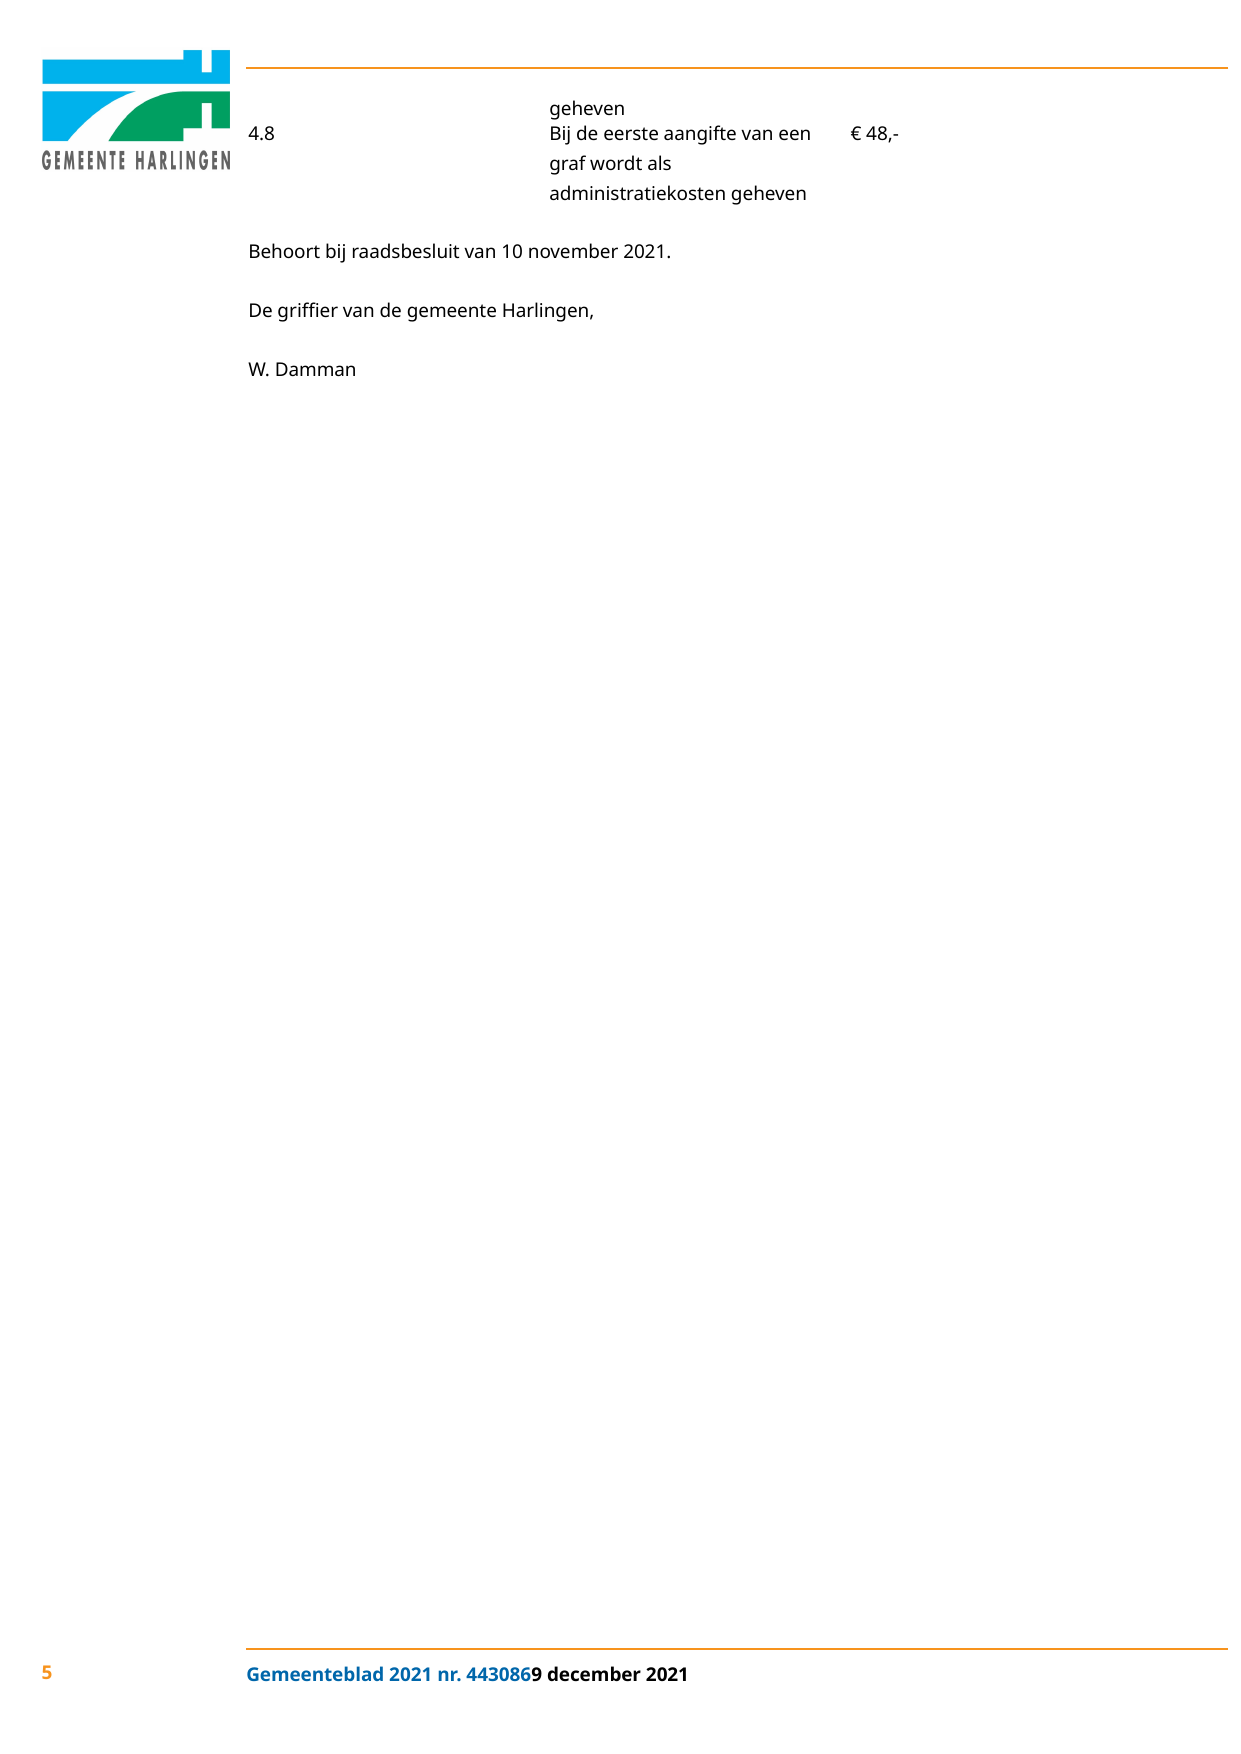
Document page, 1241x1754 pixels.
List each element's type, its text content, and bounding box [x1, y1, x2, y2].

table_cell 4.8 [248, 121, 549, 205]
table_cell Bij de eerste aangifte van een graf wordt als administratiekosten geheven [549, 121, 850, 205]
text De griffier van de gemeente Harlingen, [248, 297, 1152, 323]
table_cell € 48,- [850, 121, 1152, 205]
table_cell [248, 95, 549, 121]
table_cell geheven [549, 95, 850, 121]
text Behoort bij raadsbesluit van 10 november 2021. [248, 238, 1152, 264]
table_cell [850, 95, 1152, 121]
picture [41, 47, 231, 172]
text W. Damman [248, 357, 1152, 382]
